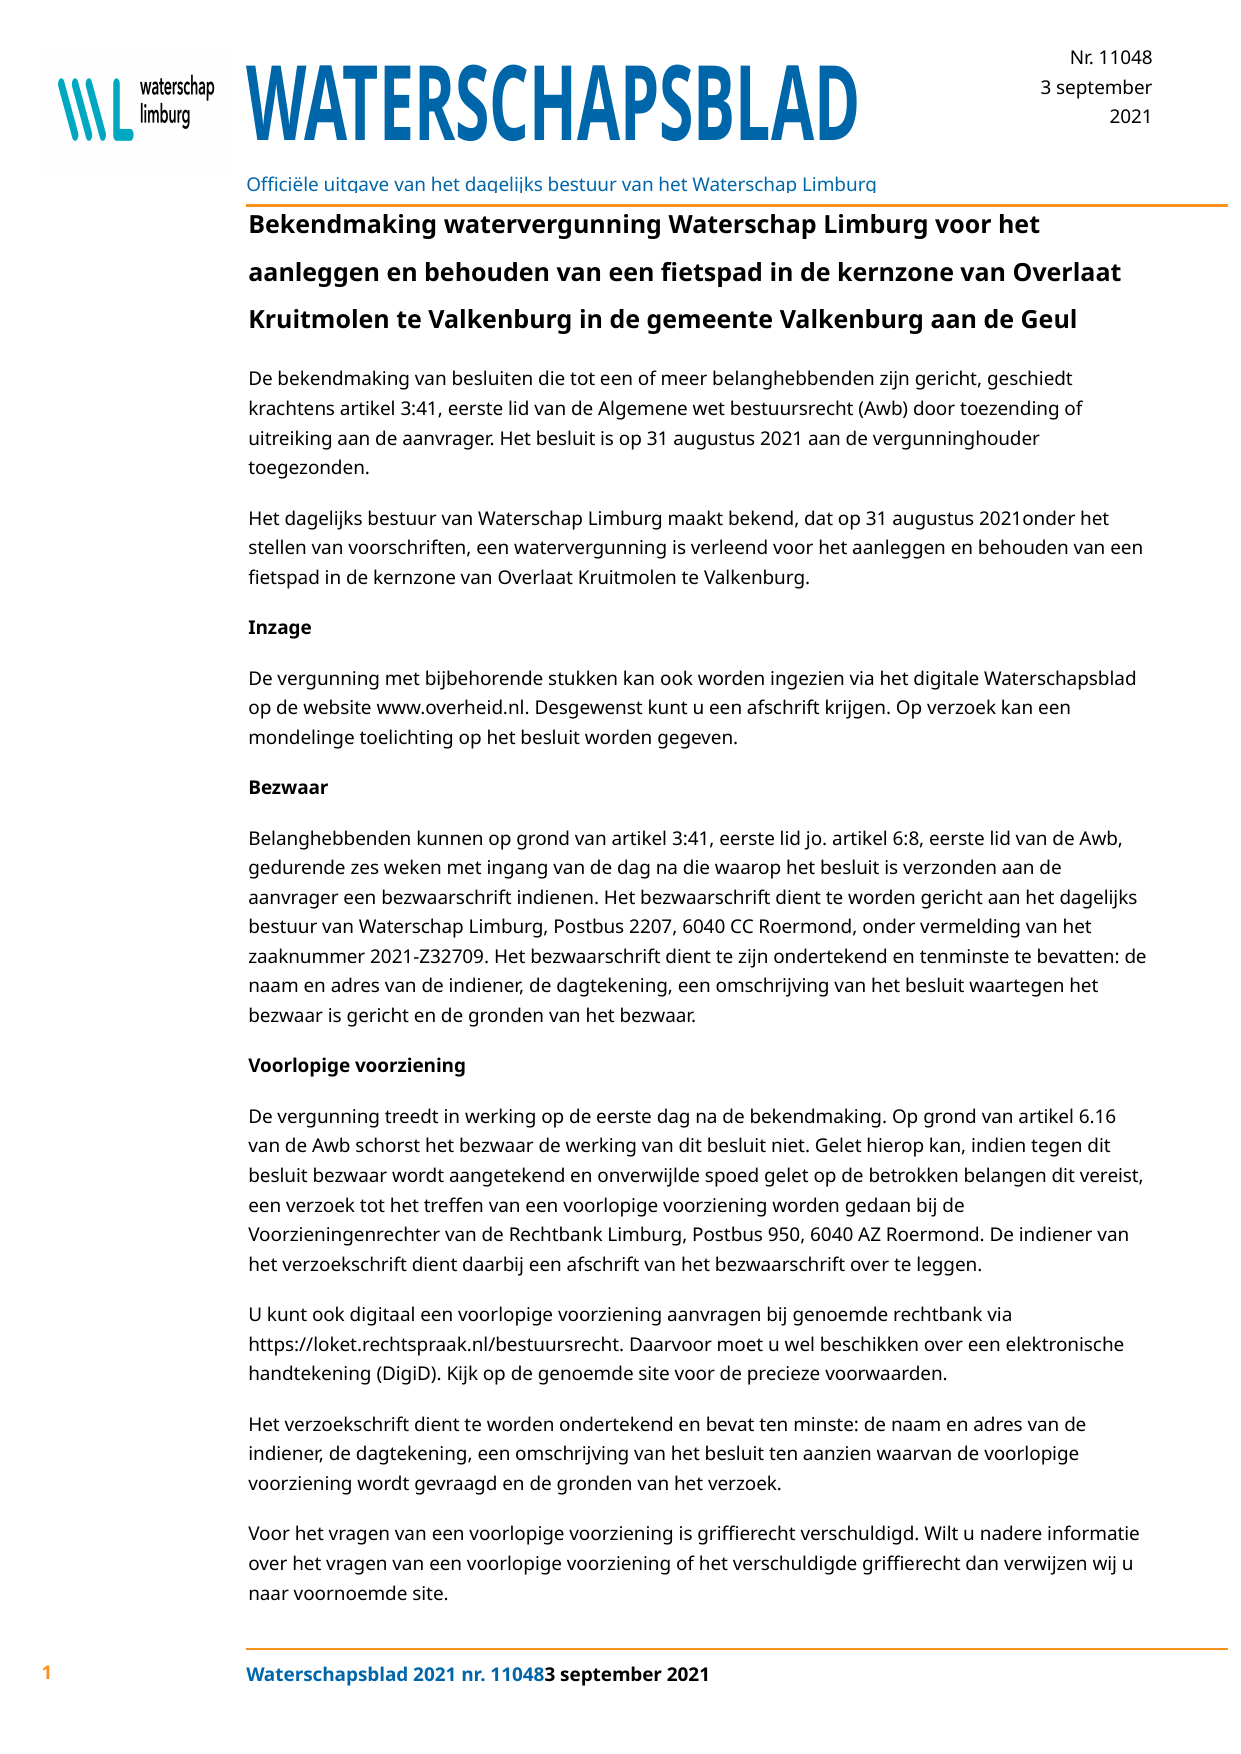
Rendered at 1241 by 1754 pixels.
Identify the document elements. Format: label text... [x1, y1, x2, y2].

text Het dagelijks bestuur van Waterschap Limburg maakt bekend, dat op 31 augustus 2021onder het stellen van voorschriften, een watervergunning is verleend voor het aanleggen en behouden van een fietspad in de kernzone van Overlaat Kruitmolen te Valkenburg. [248, 505, 1152, 589]
picture [41, 47, 231, 172]
text Voorlopige voorziening [248, 1053, 1152, 1078]
text Bekendmaking watervergunning Waterschap Limburg voor het aanleggen en behouden van een fietspad in de kernzone van Overlaat Kruitmolen te Valkenburg in de gemeente Valkenburg aan de Geul [248, 207, 1152, 336]
text Inzage [248, 614, 1152, 640]
text De bekendmaking van besluiten die tot een of meer belanghebbenden zijn gericht, geschiedt krachtens artikel 3:41, eerste lid van de Algemene wet bestuursrecht (Awb) door toezending of uitreiking aan de aanvrager. Het besluit is op 31 augustus 2021 aan de vergunninghouder toegezonden. [248, 366, 1152, 480]
text Belanghebbenden kunnen op grond van artikel 3:41, eerste lid jo. artikel 6:8, eerste lid van de Awb, gedurende zes weken met ingang van de dag na die waarop het besluit is verzonden aan de aanvrager een bezwaarschrift indienen. Het bezwaarschrift dient te worden gericht aan het dagelijks bestuur van Waterschap Limburg, Postbus 2207, 6040 CC Roermond, onder vermelding van het zaaknummer 2021-Z32709. Het bezwaarschrift dient te zijn ondertekend en tenminste te bevatten: de naam en adres van de indiener, de dagtekening, een omschrijving van het besluit waartegen het bezwaar is gericht en de gronden van het bezwaar. [248, 825, 1152, 1028]
text De vergunning treedt in werking op de eerste dag na de bekendmaking. Op grond van artikel 6.16 van de Awb schorst het bezwaar de werking van dit besluit niet. Gelet hierop kan, indien tegen dit besluit bezwaar wordt aangetekend en onverwijlde spoed gelet op de betrokken belangen dit vereist, een verzoek tot het treffen van een voorlopige voorziening worden gedaan bij de Voorzieningenrechter van de Rechtbank Limburg, Postbus 950, 6040 AZ Roermond. De indiener van het verzoekschrift dient daarbij een afschrift van het bezwaarschrift over te leggen. [248, 1103, 1152, 1277]
text De vergunning met bijbehorende stukken kan ook worden ingezien via het digitale Waterschapsblad op de website www.overheid.nl. Desgewenst kunt u een afschrift krijgen. Op verzoek kan een mondelinge toelichting op het besluit worden gegeven. [248, 665, 1152, 749]
text Het verzoekschrift dient te worden ondertekend en bevat ten minste: de naam en adres van de indiener, de dagtekening, een omschrijving van het besluit ten aanzien waarvan de voorlopige voorziening wordt gevraagd en de gronden van het verzoek. [248, 1411, 1152, 1496]
text Voor het vragen van een voorlopige voorziening is griffierecht verschuldigd. Wilt u nadere informatie over het vragen van een voorlopige voorziening of het verschuldigde griffierecht dan verwijzen wij u naar voornoemde site. [248, 1521, 1152, 1605]
text Bezwaar [248, 774, 1152, 800]
text U kunt ook digitaal een voorlopige voorziening aanvragen bij genoemde rechtbank via https://loket.rechtspraak.nl/bestuursrecht. Daarvoor moet u wel beschikken over een elektronische handtekening (DigiD). Kijk op de genoemde site voor de precieze voorwaarden. [248, 1301, 1152, 1386]
